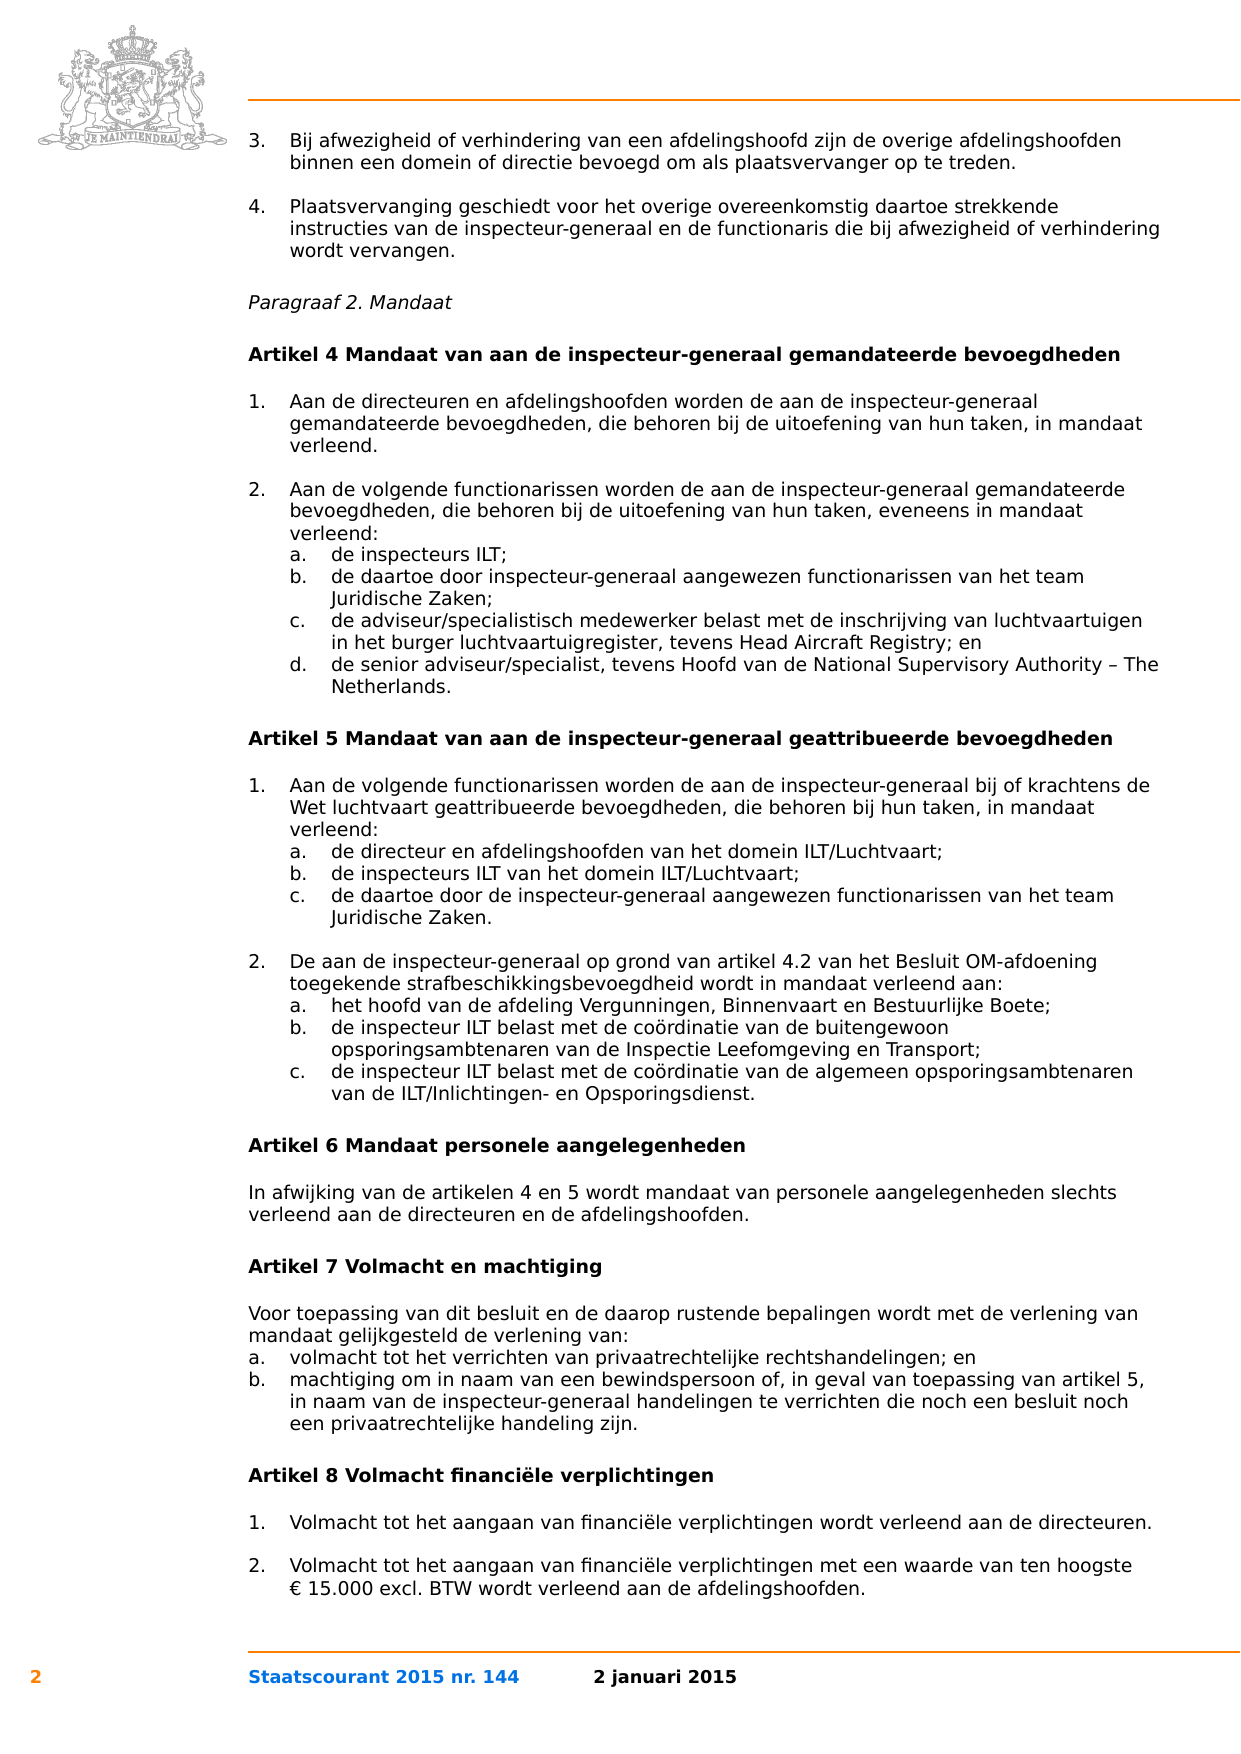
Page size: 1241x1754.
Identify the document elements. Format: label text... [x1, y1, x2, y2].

text a. de directeur en afdelingshoofden van het domein ILT/Luchtvaart; [289, 841, 1163, 863]
text a. het hoofd van de afdeling Vergunningen, Binnenvaart en Bestuurlijke Boete; [289, 995, 1163, 1017]
picture [38, 25, 227, 150]
text c. de adviseur/specialistisch medewerker belast met de inschrijving van luchtvaartuigen in het burger luchtvaartuigregister, tevens Head Aircraft Registry; en [289, 610, 1163, 654]
text 2. Aan de volgende functionarissen worden de aan de inspecteur-generaal gemandateerde bevoegdheden, die behoren bij de uitoefening van hun taken, eveneens in mandaat verleend: [248, 478, 1163, 544]
text 1. Aan de directeuren en afdelingshoofden worden de aan de inspecteur-generaal gemandateerde bevoegdheden, die behoren bij de uitoefening van hun taken, in mandaat verleend. [248, 391, 1163, 457]
subtitle Artikel 7 Volmacht en machtiging [248, 1256, 1163, 1278]
subtitle Artikel 5 Mandaat van aan de inspecteur-generaal geattribueerde bevoegdheden [248, 728, 1163, 750]
text d. de senior adviseur/specialist, tevens Hoofd van de National Supervisory Authority – The Netherlands. [289, 654, 1163, 698]
text In afwijking van de artikelen 4 en 5 wordt mandaat van personele aangelegenheden slechts verleend aan de directeuren en de afdelingshoofden. [248, 1182, 1163, 1226]
text c. de daartoe door de inspecteur-generaal aangewezen functionarissen van het team Juridische Zaken. [289, 885, 1163, 929]
text a. de inspecteurs ILT; [289, 544, 1163, 566]
subtitle Artikel 4 Mandaat van aan de inspecteur-generaal gemandateerde bevoegdheden [248, 344, 1163, 366]
text 1. Volmacht tot het aangaan van financiële verplichtingen wordt verleend aan de directeuren. [248, 1512, 1163, 1533]
text Voor toepassing van dit besluit en de daarop rustende bepalingen wordt met de verlening van mandaat gelijkgesteld de verlening van: [248, 1303, 1163, 1347]
text 3. Bij afwezigheid of verhindering van een afdelingshoofd zijn de overige afdelingshoofden binnen een domein of directie bevoegd om als plaatsvervanger op te treden. [248, 130, 1163, 174]
text b. de daartoe door inspecteur-generaal aangewezen functionarissen van het team Juridische Zaken; [289, 566, 1163, 610]
text b. machtiging om in naam van een bewindspersoon of, in geval van toepassing van artikel 5, in naam van de inspecteur-generaal handelingen te verrichten die noch een besluit noch een privaatrechtelijke handeling zijn. [248, 1369, 1163, 1434]
text 1. Aan de volgende functionarissen worden de aan de inspecteur-generaal bij of krachtens de Wet luchtvaart geattribueerde bevoegdheden, die behoren bij hun taken, in mandaat verleend: [248, 775, 1163, 841]
subtitle Paragraaf 2. Mandaat [248, 292, 1163, 314]
subtitle Artikel 8 Volmacht financiële verplichtingen [248, 1464, 1163, 1487]
text c. de inspecteur ILT belast met de coördinatie van de algemeen opsporingsambtenaren van de ILT/Inlichtingen- en Opsporingsdienst. [289, 1061, 1163, 1105]
text 4. Plaatsvervanging geschiedt voor het overige overeenkomstig daartoe strekkende instructies van de inspecteur-generaal en de functionaris die bij afwezigheid of verhindering wordt vervangen. [248, 196, 1163, 262]
text b. de inspecteurs ILT van het domein ILT/Luchtvaart; [289, 863, 1163, 885]
text b. de inspecteur ILT belast met de coördinatie van de buitengewoon opsporingsambtenaren van de Inspectie Leefomgeving en Transport; [289, 1017, 1163, 1061]
text a. volmacht tot het verrichten van privaatrechtelijke rechtshandelingen; en [248, 1347, 1163, 1369]
text 2. Volmacht tot het aangaan van financiële verplichtingen met een waarde van ten hoogste € 15.000 excl. BTW wordt verleend aan de afdelingshoofden. [248, 1555, 1163, 1599]
subtitle Artikel 6 Mandaat personele aangelegenheden [248, 1135, 1163, 1157]
text 2. De aan de inspecteur-generaal op grond van artikel 4.2 van het Besluit OM-afdoening toegekende strafbeschikkingsbevoegdheid wordt in mandaat verleend aan: [248, 951, 1163, 995]
